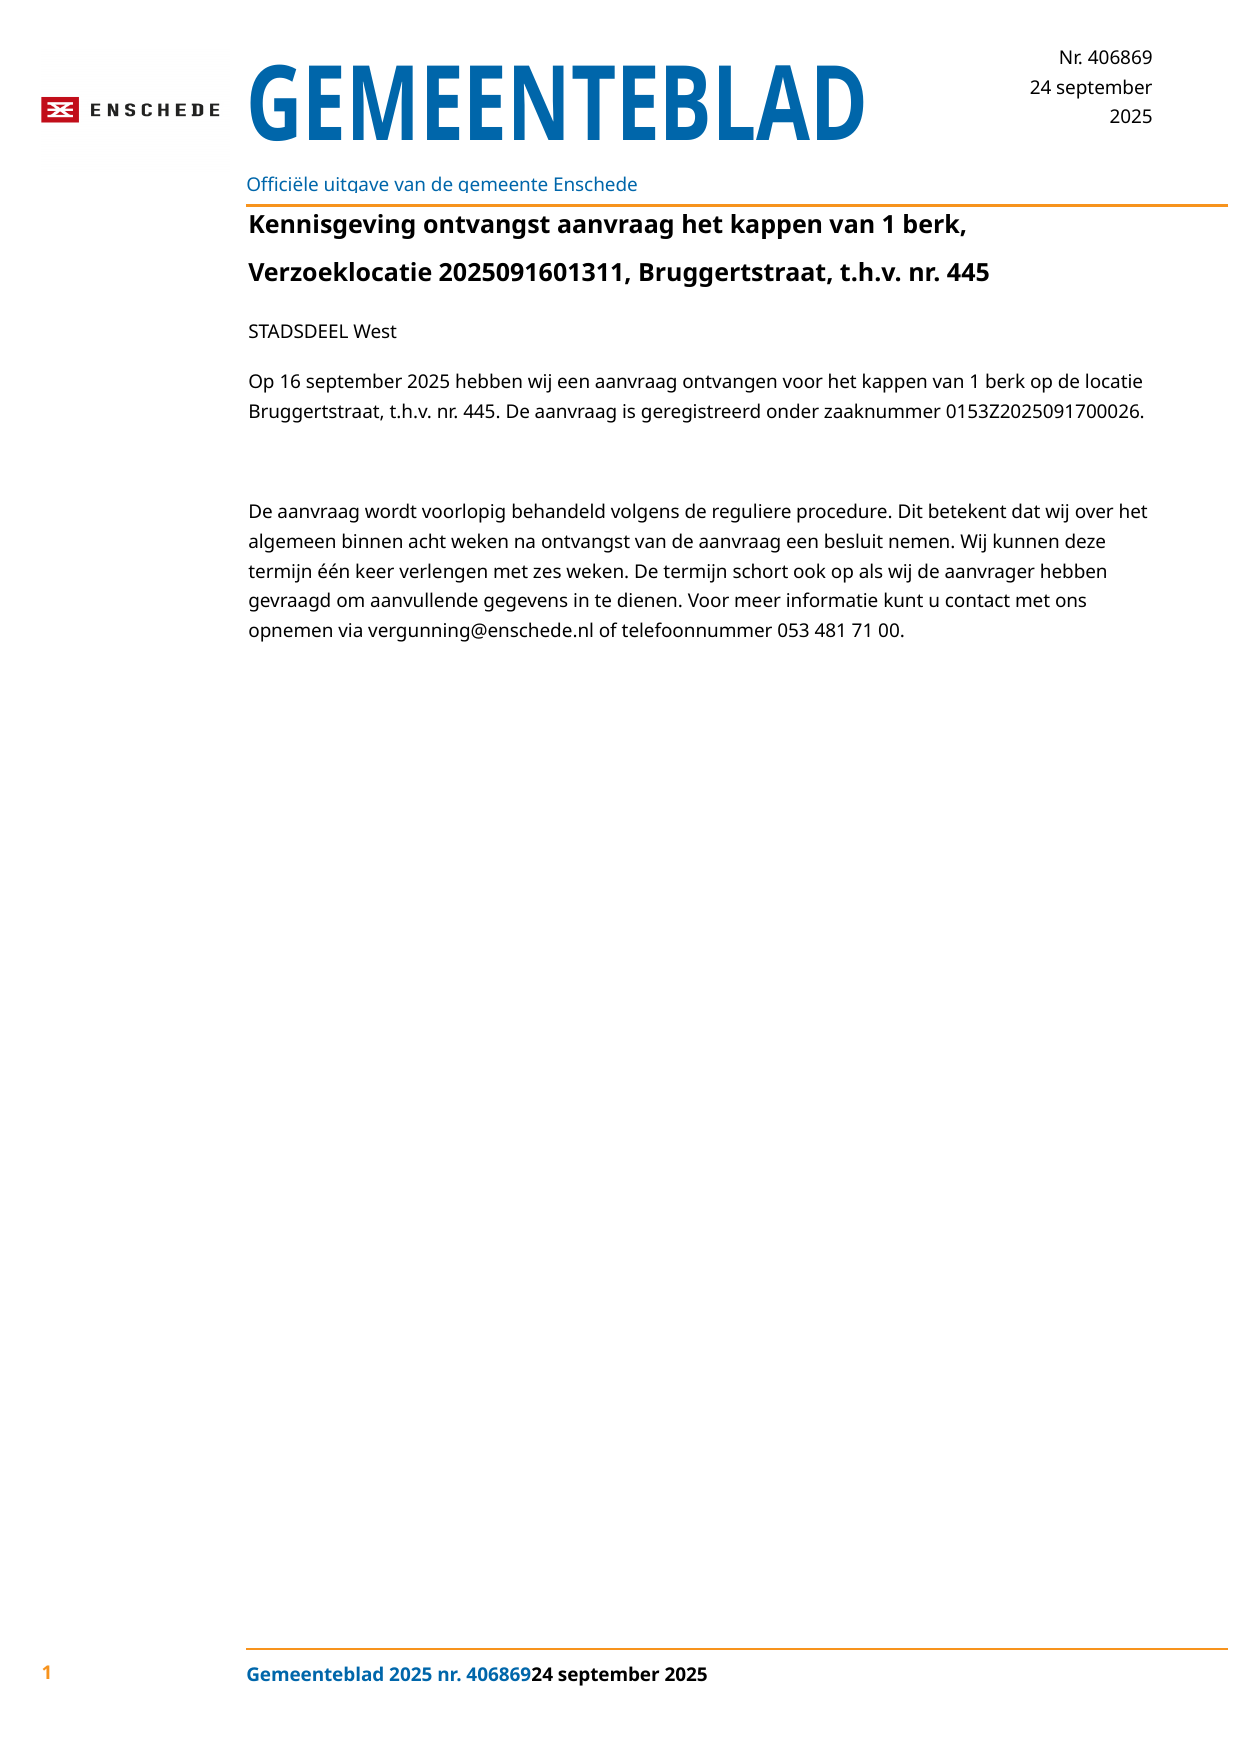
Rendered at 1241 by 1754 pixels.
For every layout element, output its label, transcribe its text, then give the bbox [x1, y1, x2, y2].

text Op 16 september 2025 hebben wij een aanvraag ontvangen voor het kappen van 1 berk op de locatie Bruggertstraat, t.h.v. nr. 445. De aanvraag is geregistreerd onder zaaknummer 0153Z2025091700026. [248, 368, 1152, 424]
text De aanvraag wordt voorlopig behandeld volgens de reguliere procedure. Dit betekent dat wij over het algemeen binnen acht weken na ontvangst van de aanvraag een besluit nemen. Wij kunnen deze termijn één keer verlengen met zes weken. De termijn schort ook op als wij de aanvrager hebben gevraagd om aanvullende gegevens in te dienen. Voor meer informatie kunt u contact met ons opnemen via vergunning@enschede.nl of telefoonnummer 053 481 71 00. [248, 499, 1152, 643]
text Kennisgeving ontvangst aanvraag het kappen van 1 berk, Verzoeklocatie 2025091601311, Bruggertstraat, t.h.v. nr. 445 [248, 207, 1152, 288]
picture [41, 47, 231, 172]
text STADSDEEL West [248, 318, 1152, 344]
